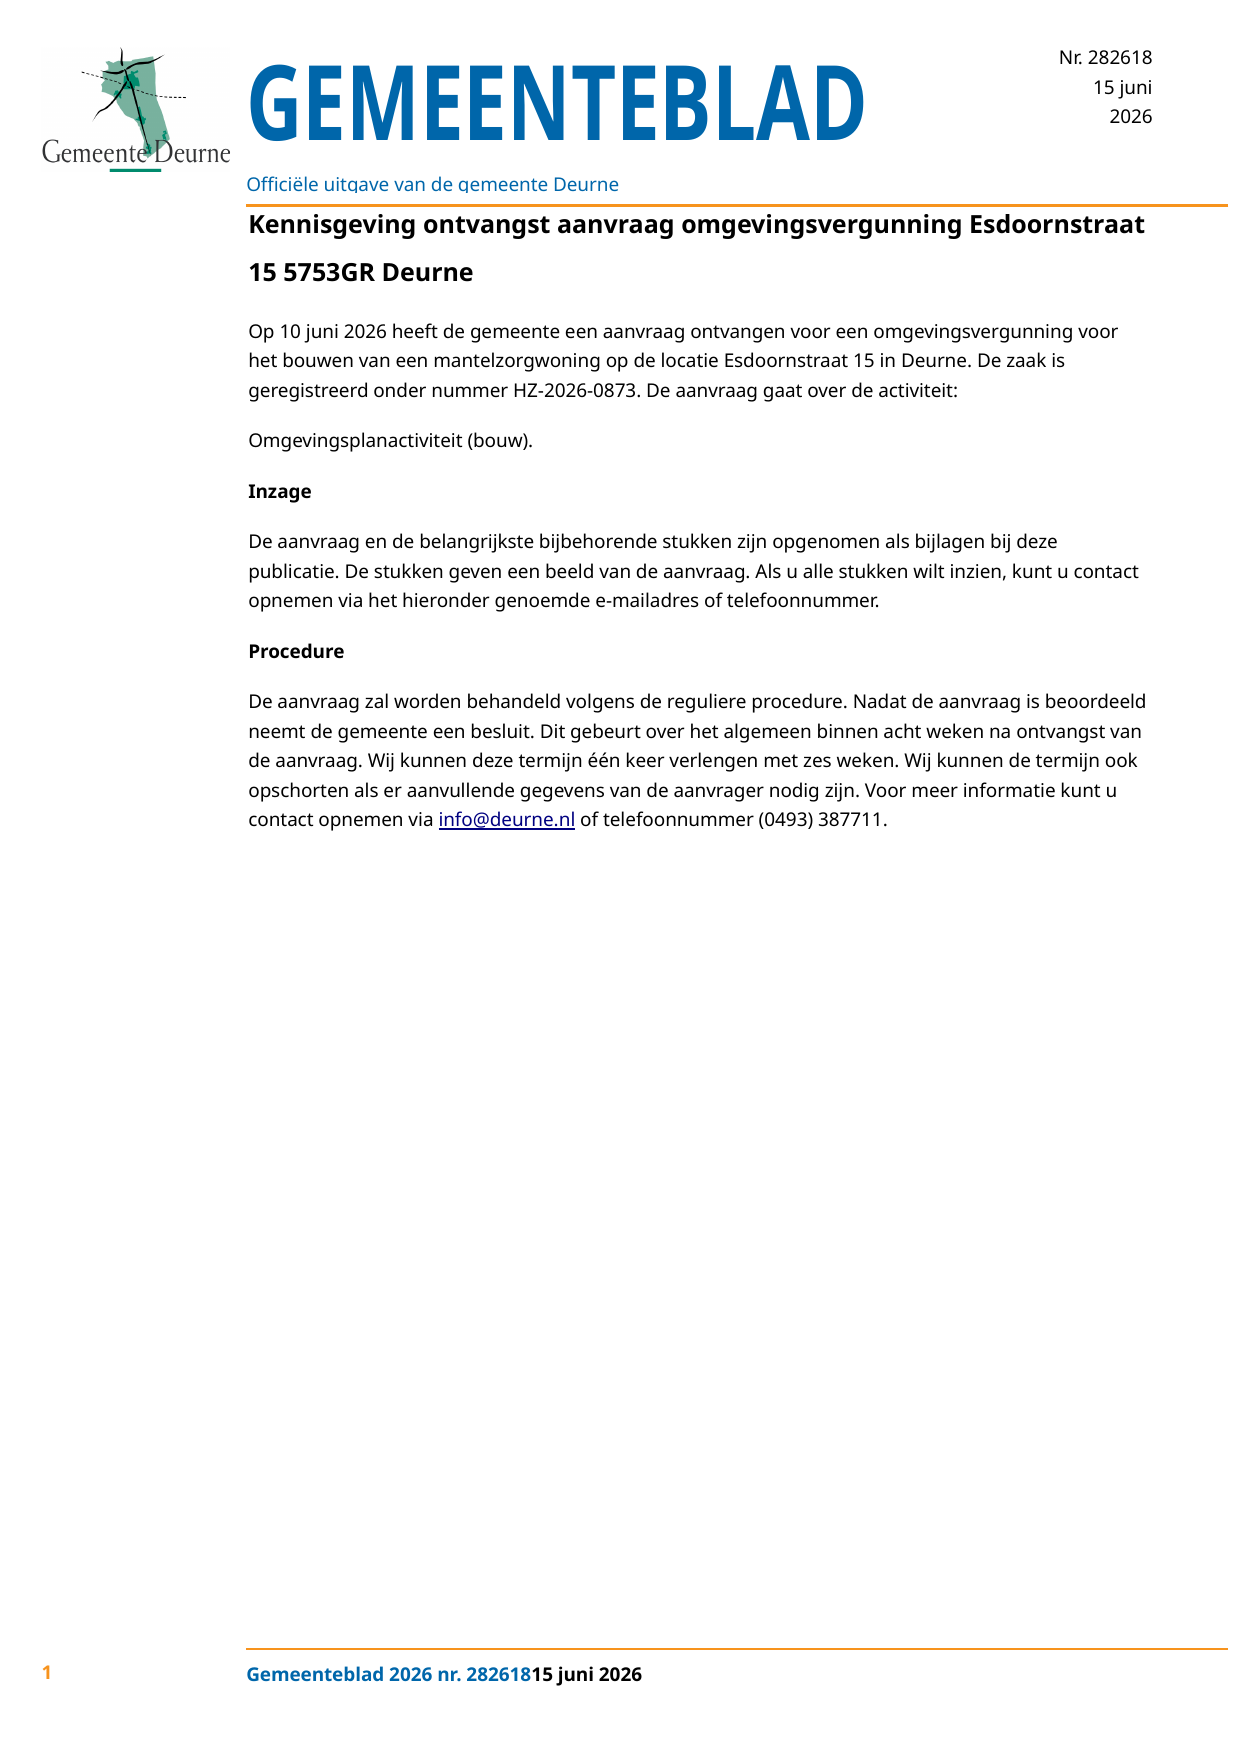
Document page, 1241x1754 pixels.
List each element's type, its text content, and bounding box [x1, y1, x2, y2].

picture [41, 47, 231, 172]
text Omgevingsplanactiviteit (bouw). [248, 427, 1152, 453]
text Kennisgeving ontvangst aanvraag omgevingsvergunning Esdoornstraat 15 5753GR Deurne [248, 207, 1152, 288]
text De aanvraag en de belangrijkste bijbehorende stukken zijn opgenomen als bijlagen bij deze publicatie. De stukken geven een beeld van de aanvraag. Als u alle stukken wilt inzien, kunt u contact opnemen via het hieronder genoemde e-mailadres of telefoonnummer. [248, 528, 1152, 613]
text Op 10 juni 2026 heeft de gemeente een aanvraag ontvangen voor een omgevingsvergunning voor het bouwen van een mantelzorgwoning op de locatie Esdoornstraat 15 in Deurne. De zaak is geregistreerd onder nummer HZ-2026-0873. De aanvraag gaat over de activiteit: [248, 318, 1152, 403]
text Inzage [248, 478, 1152, 504]
text Procedure [248, 638, 1152, 664]
text De aanvraag zal worden behandeld volgens de reguliere procedure. Nadat de aanvraag is beoordeeld neemt de gemeente een besluit. Dit gebeurt over het algemeen binnen acht weken na ontvangst van de aanvraag. Wij kunnen deze termijn één keer verlengen met zes weken. Wij kunnen de termijn ook opschorten als er aanvullende gegevens van de aanvrager nodig zijn. Voor meer informatie kunt u contact opnemen via info@deurne.nl of telefoonnummer (0493) 387711. [248, 688, 1152, 832]
